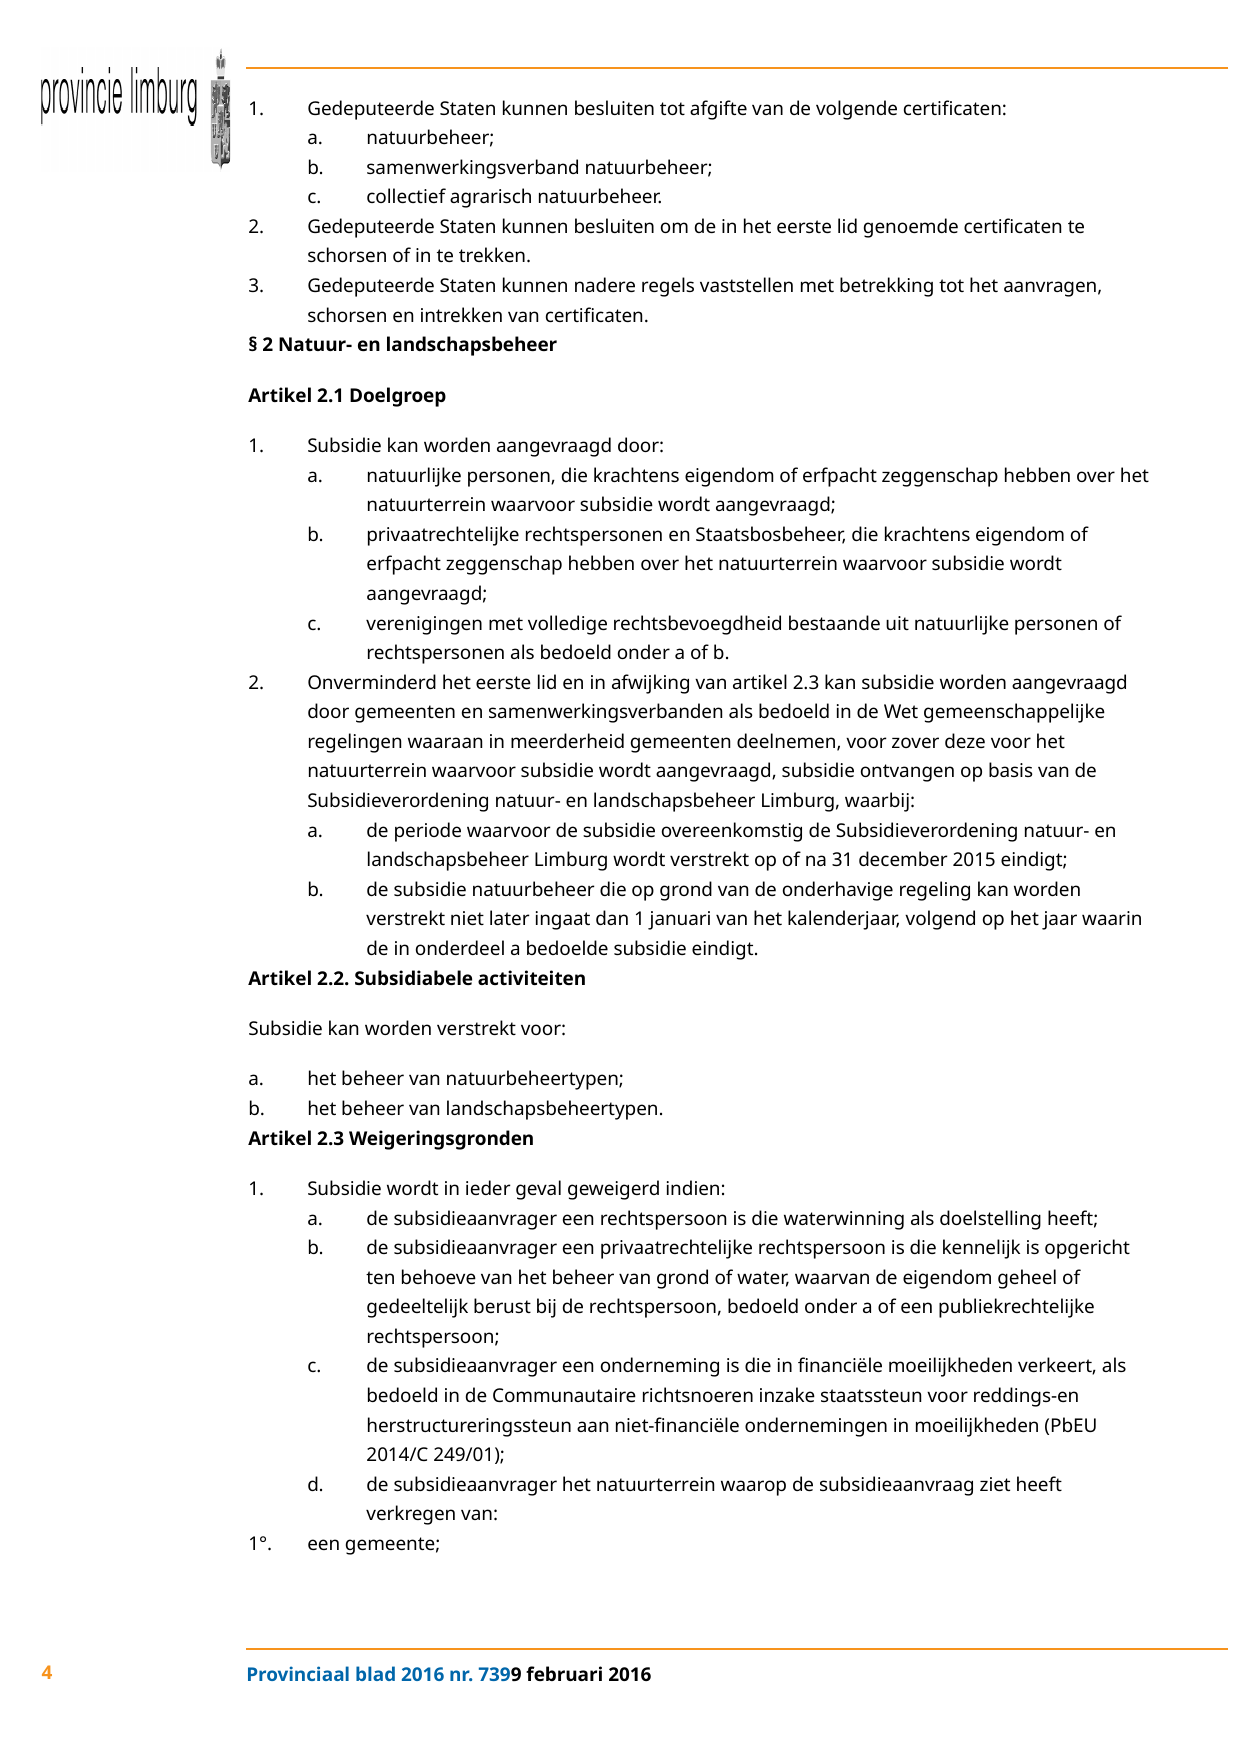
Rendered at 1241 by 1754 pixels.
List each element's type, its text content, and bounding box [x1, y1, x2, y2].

text Artikel 2.1 Doelgroep [248, 382, 1152, 408]
list samenwerkingsverband natuurbeheer; [307, 154, 1152, 180]
text § 2 Natuur- en landschapsbeheer [248, 331, 1152, 357]
text Artikel 2.3 Weigeringsgronden [248, 1125, 1152, 1151]
list Onverminderd het eerste lid en in afwijking van artikel 2.3 kan subsidie worden aangevraagd door gemeenten en samenwerkingsverbanden als bedoeld in de Wet gemeenschappelijke regelingen waaraan in meerderheid gemeenten deelnemen, voor zover deze voor het natuurterrein waarvoor subsidie wordt aangevraagd, subsidie ontvangen op basis van de Subsidieverordening natuur- en landschapsbeheer Limburg, waarbij: [248, 669, 1152, 813]
text Artikel 2.2. Subsidiabele activiteiten [248, 965, 1152, 991]
list de periode waarvoor de subsidie overeenkomstig de Subsidieverordening natuur- en landschapsbeheer Limburg wordt verstrekt op of na 31 december 2015 eindigt; [307, 817, 1152, 872]
list natuurbeheer; [307, 124, 1152, 150]
list privaatrechtelijke rechtspersonen en Staatsbosbeheer, die krachtens eigendom of erfpacht zeggenschap hebben over het natuurterrein waarvoor subsidie wordt aangevraagd; [307, 521, 1152, 606]
list Gedeputeerde Staten kunnen besluiten om de in het eerste lid genoemde certificaten te schorsen of in te trekken. [248, 213, 1152, 268]
list de subsidieaanvrager een privaatrechtelijke rechtspersoon is die kennelijk is opgericht ten behoeve van het beheer van grond of water, waarvan de eigendom geheel of gedeeltelijk berust bij de rechtspersoon, bedoeld onder a of een publiekrechtelijke rechtspersoon; [307, 1234, 1152, 1349]
list Subsidie wordt in ieder geval geweigerd indien: [248, 1175, 1152, 1201]
list natuurlijke personen, die krachtens eigendom of erfpacht zeggenschap hebben over het natuurterrein waarvoor subsidie wordt aangevraagd; [307, 462, 1152, 517]
list de subsidie natuurbeheer die op grond van de onderhavige regeling kan worden verstrekt niet later ingaat dan 1 januari van het kalenderjaar, volgend op het jaar waarin de in onderdeel a bedoelde subsidie eindigt. [307, 876, 1152, 961]
list Gedeputeerde Staten kunnen nadere regels vaststellen met betrekking tot het aanvragen, schorsen en intrekken van certificaten. [248, 272, 1152, 328]
list het beheer van landschapsbeheertypen. [248, 1095, 1152, 1121]
list een gemeente; [248, 1530, 1152, 1556]
list de subsidieaanvrager het natuurterrein waarop de subsidieaanvraag ziet heeft verkregen van: [307, 1471, 1152, 1526]
list de subsidieaanvrager een rechtspersoon is die waterwinning als doelstelling heeft; [307, 1205, 1152, 1231]
picture [41, 47, 231, 172]
list Gedeputeerde Staten kunnen besluiten tot afgifte van de volgende certificaten: [248, 95, 1152, 121]
list de subsidieaanvrager een onderneming is die in financiële moeilijkheden verkeert, als bedoeld in de Communautaire richtsnoeren inzake staatssteun voor reddings-en herstructureringssteun aan niet-financiële ondernemingen in moeilijkheden (PbEU 2014/C 249/01); [307, 1353, 1152, 1467]
list Subsidie kan worden aangevraagd door: [248, 432, 1152, 458]
list verenigingen met volledige rechtsbevoegdheid bestaande uit natuurlijke personen of rechtspersonen als bedoeld onder a of b. [307, 610, 1152, 665]
list collectief agrarisch natuurbeheer. [307, 183, 1152, 209]
text Subsidie kan worden verstrekt voor: [248, 1015, 1152, 1041]
list het beheer van natuurbeheertypen; [248, 1066, 1152, 1091]
